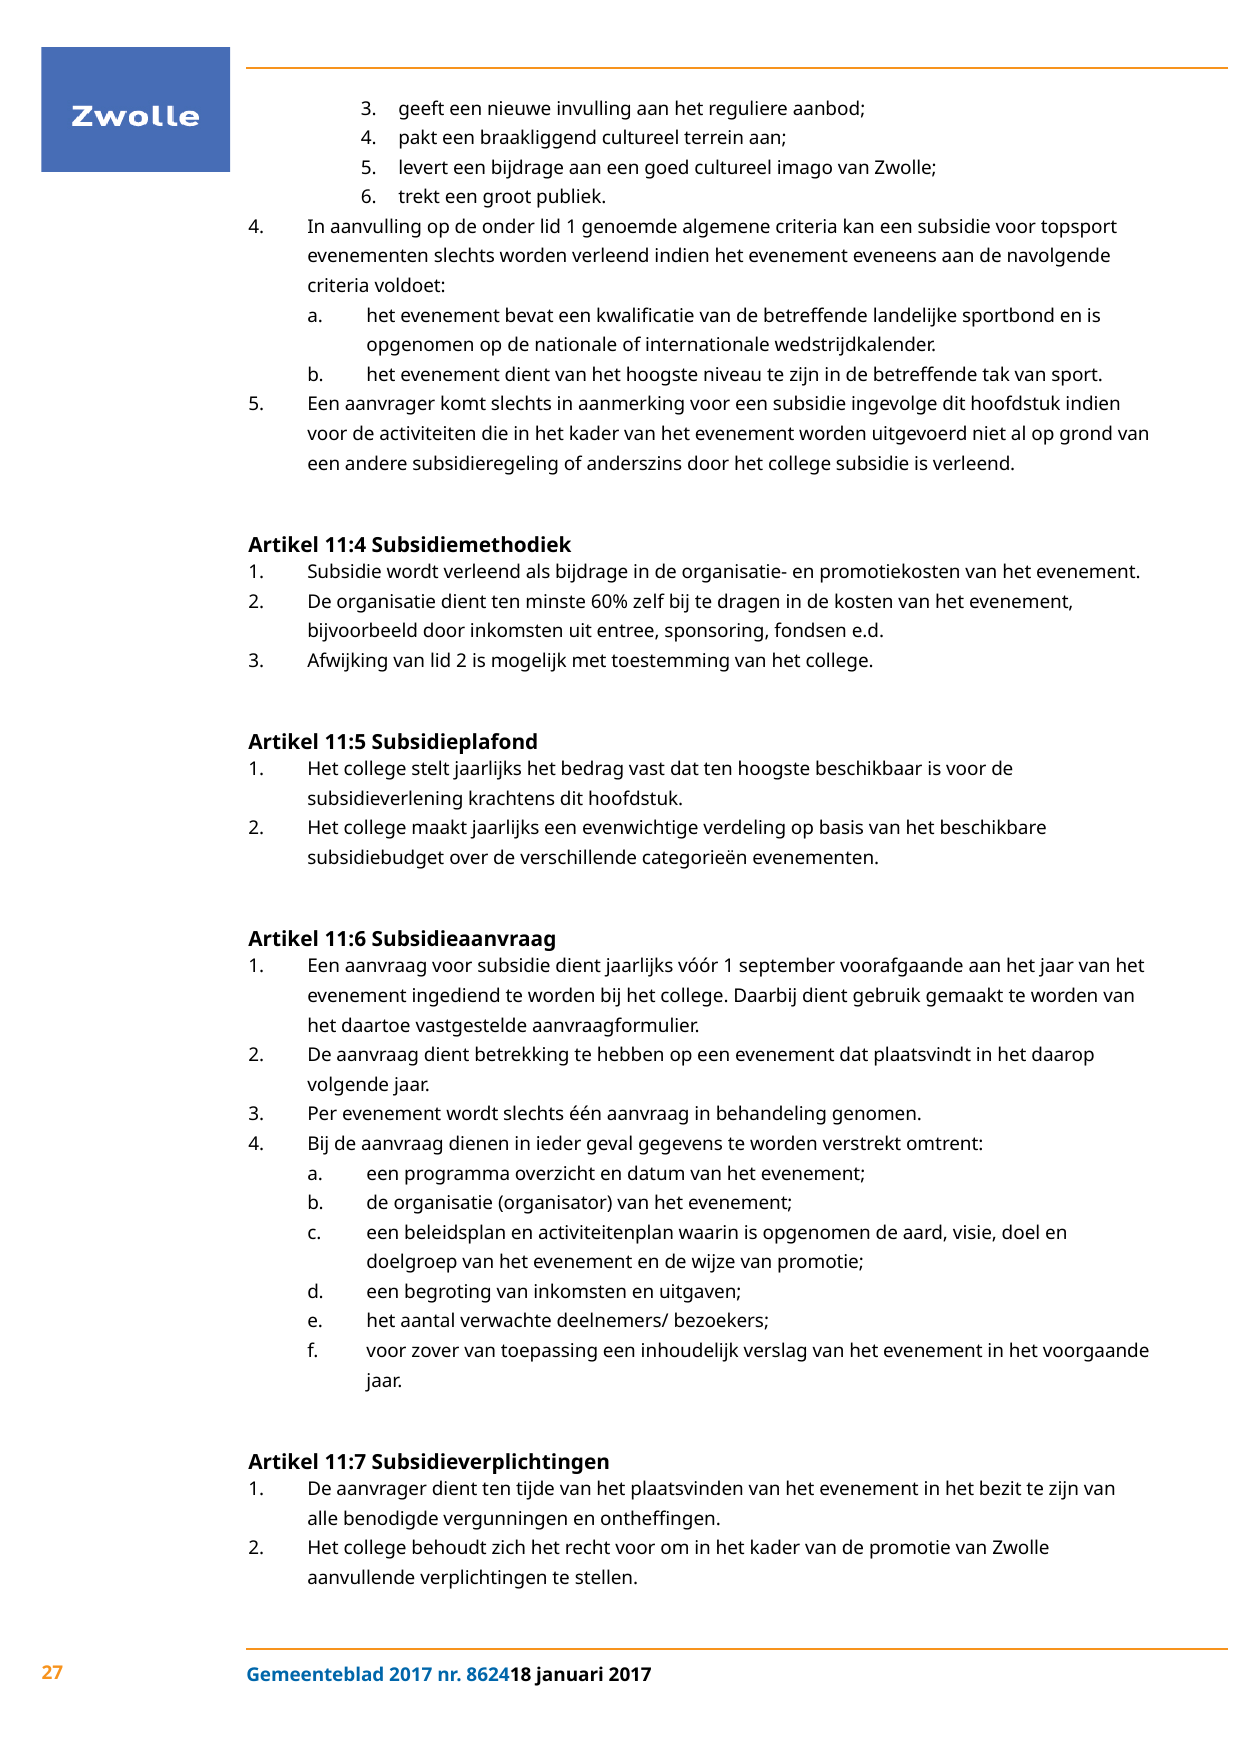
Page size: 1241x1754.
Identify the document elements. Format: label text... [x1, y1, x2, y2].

list geeft een nieuwe invulling aan het reguliere aanbod; [361, 95, 1152, 121]
list het aantal verwachte deelnemers/ bezoekers; [307, 1308, 1152, 1333]
list levert een bijdrage aan een goed cultureel imago van Zwolle; [361, 154, 1152, 180]
list een begroting van inkomsten en uitgaven; [307, 1278, 1152, 1304]
list In aanvulling op de onder lid 1 genoemde algemene criteria kan een subsidie voor topsport evenementen slechts worden verleend indien het evenement eveneens aan de navolgende criteria voldoet: [248, 213, 1152, 298]
list Een aanvrager komt slechts in aanmerking voor een subsidie ingevolge dit hoofdstuk indien voor de activiteiten die in het kader van het evenement worden uitgevoerd niet al op grond van een andere subsidieregeling of anderszins door het college subsidie is verleend. [248, 391, 1152, 476]
list De aanvraag dient betrekking te hebben op een evenement dat plaatsvindt in het daarop volgende jaar. [248, 1041, 1152, 1097]
list De aanvrager dient ten tijde van het plaatsvinden van het evenement in het bezit te zijn van alle benodigde vergunningen en ontheffingen. [248, 1475, 1152, 1531]
list De organisatie dient ten minste 60% zelf bij te dragen in de kosten van het evenement, bijvoorbeeld door inkomsten uit entree, sponsoring, fondsen e.d. [248, 588, 1152, 643]
text Artikel 11:7 Subsidieverplichtingen [248, 1447, 1152, 1475]
list een beleidsplan en activiteitenplan waarin is opgenomen de aard, visie, doel en doelgroep van het evenement en de wijze van promotie; [307, 1219, 1152, 1274]
list Een aanvraag voor subsidie dient jaarlijks vóór 1 september voorafgaande aan het jaar van het evenement ingediend te worden bij het college. Daarbij dient gebruik gemaakt te worden van het daartoe vastgestelde aanvraagformulier. [248, 953, 1152, 1037]
list Bij de aanvraag dienen in ieder geval gegevens te worden verstrekt omtrent: [248, 1130, 1152, 1156]
picture [41, 47, 231, 172]
list Het college stelt jaarlijks het bedrag vast dat ten hoogste beschikbaar is voor de subsidieverlening krachtens dit hoofdstuk. [248, 755, 1152, 811]
text Artikel 11:6 Subsidieaanvraag [248, 924, 1152, 953]
text Artikel 11:4 Subsidiemethodiek [248, 530, 1152, 558]
list de organisatie (organisator) van het evenement; [307, 1189, 1152, 1215]
list een programma overzicht en datum van het evenement; [307, 1160, 1152, 1185]
list Per evenement wordt slechts één aanvraag in behandeling genomen. [248, 1101, 1152, 1126]
list Het college behoudt zich het recht voor om in het kader van de promotie van Zwolle aanvullende verplichtingen te stellen. [248, 1534, 1152, 1590]
list Het college maakt jaarlijks een evenwichtige verdeling op basis van het beschikbare subsidiebudget over de verschillende categorieën evenementen. [248, 814, 1152, 870]
list het evenement bevat een kwalificatie van de betreffende landelijke sportbond en is opgenomen op de nationale of internationale wedstrijdkalender. [307, 302, 1152, 357]
text Artikel 11:5 Subsidieplafond [248, 727, 1152, 755]
list Subsidie wordt verleend als bijdrage in de organisatie- en promotiekosten van het evenement. [248, 558, 1152, 584]
list het evenement dient van het hoogste niveau te zijn in de betreffende tak van sport. [307, 361, 1152, 387]
list pakt een braakliggend cultureel terrein aan; [361, 124, 1152, 150]
list voor zover van toepassing een inhoudelijk verslag van het evenement in het voorgaande jaar. [307, 1337, 1152, 1392]
list Afwijking van lid 2 is mogelijk met toestemming van het college. [248, 647, 1152, 673]
list trekt een groot publiek. [361, 183, 1152, 209]
